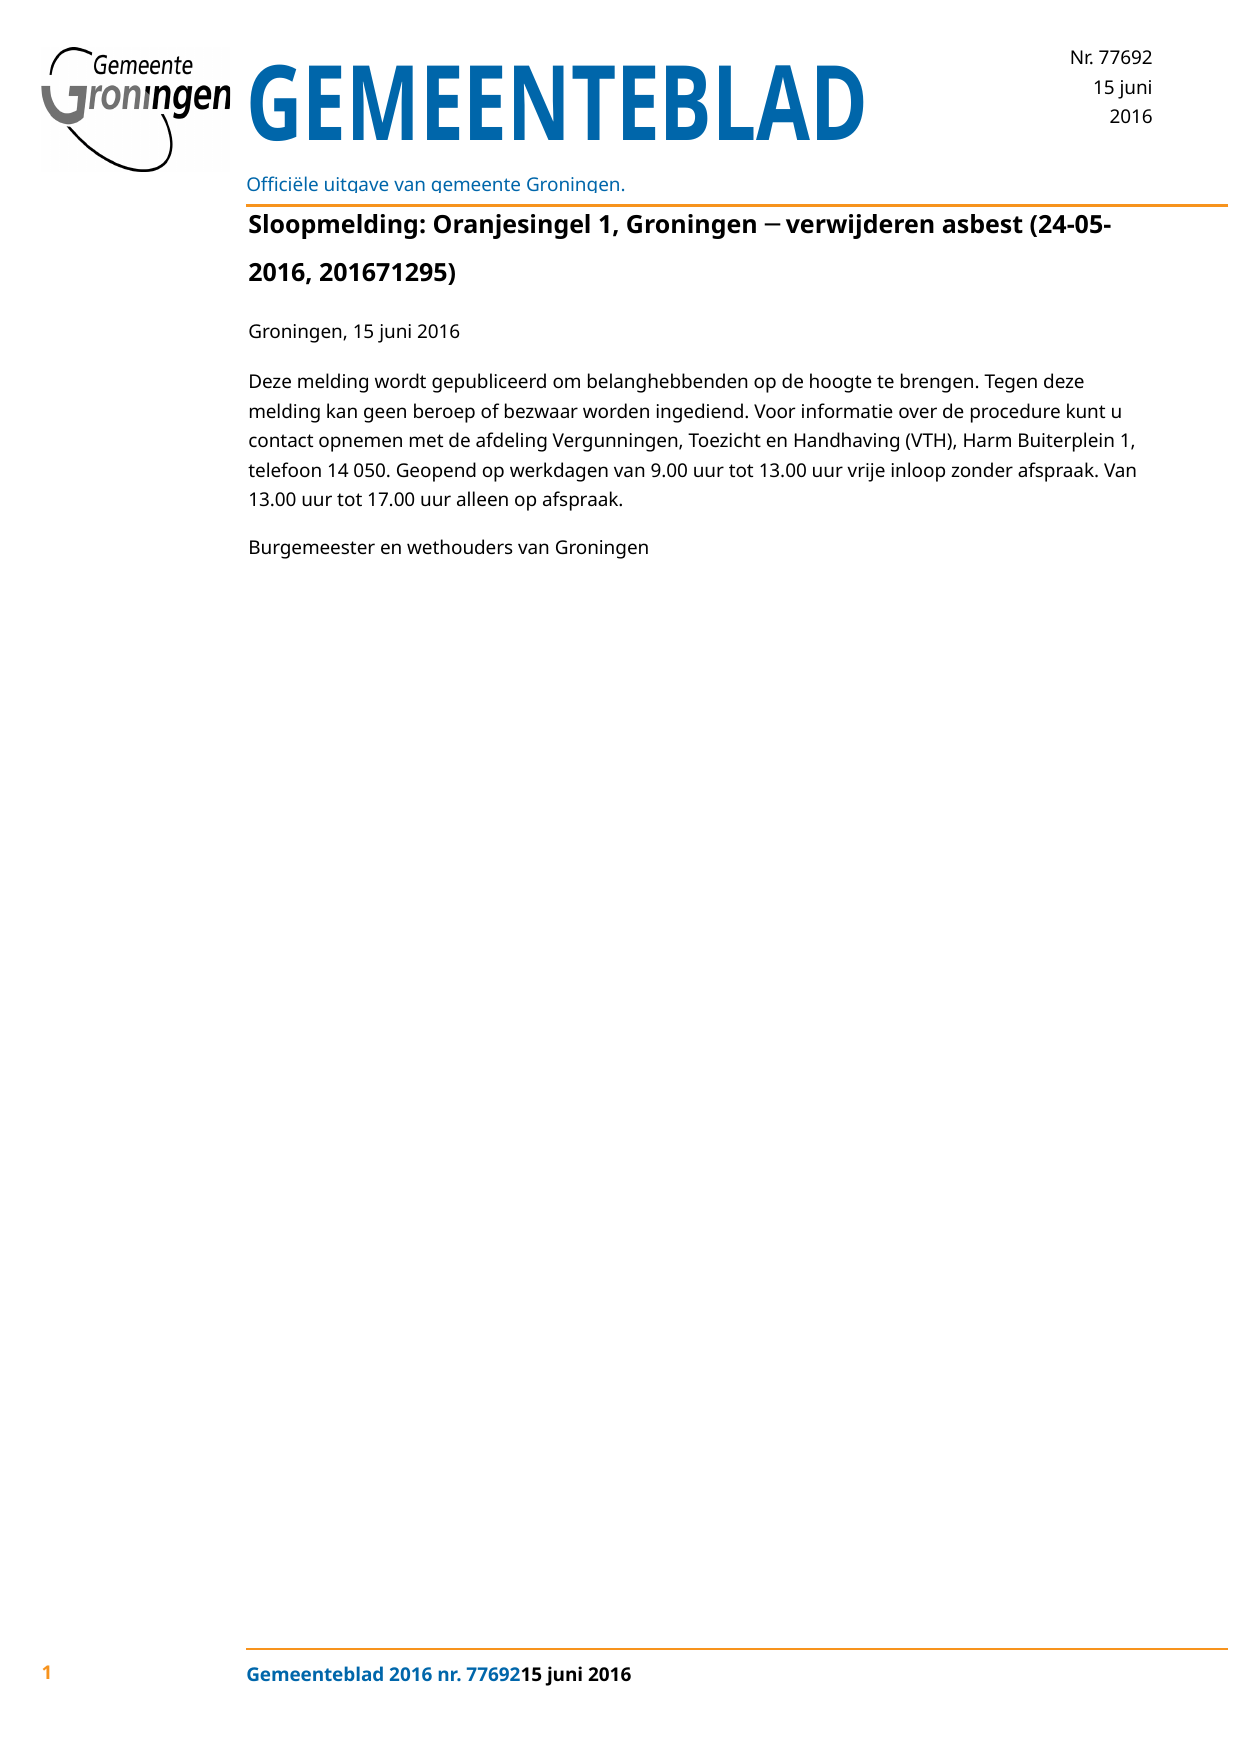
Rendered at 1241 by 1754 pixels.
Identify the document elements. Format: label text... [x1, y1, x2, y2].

text Burgemeester en wethouders van Groningen [248, 534, 1152, 560]
picture [41, 47, 231, 172]
text Deze melding wordt gepubliceerd om belanghebbenden op de hoogte te brengen. Tegen deze melding kan geen beroep of bezwaar worden ingediend. Voor informatie over de procedure kunt u contact opnemen met de afdeling Vergunningen, Toezicht en Handhaving (VTH), Harm Buiterplein 1, telefoon 14 050. Geopend op werkdagen van 9.00 uur tot 13.00 uur vrije inloop zonder afspraak. Van 13.00 uur tot 17.00 uur alleen op afspraak. [248, 368, 1152, 512]
text Groningen, 15 juni 2016 [248, 318, 1152, 344]
text Sloopmelding: Oranjesingel 1, Groningen ─ verwijderen asbest (24-05-2016, 201671295) [248, 207, 1152, 288]
